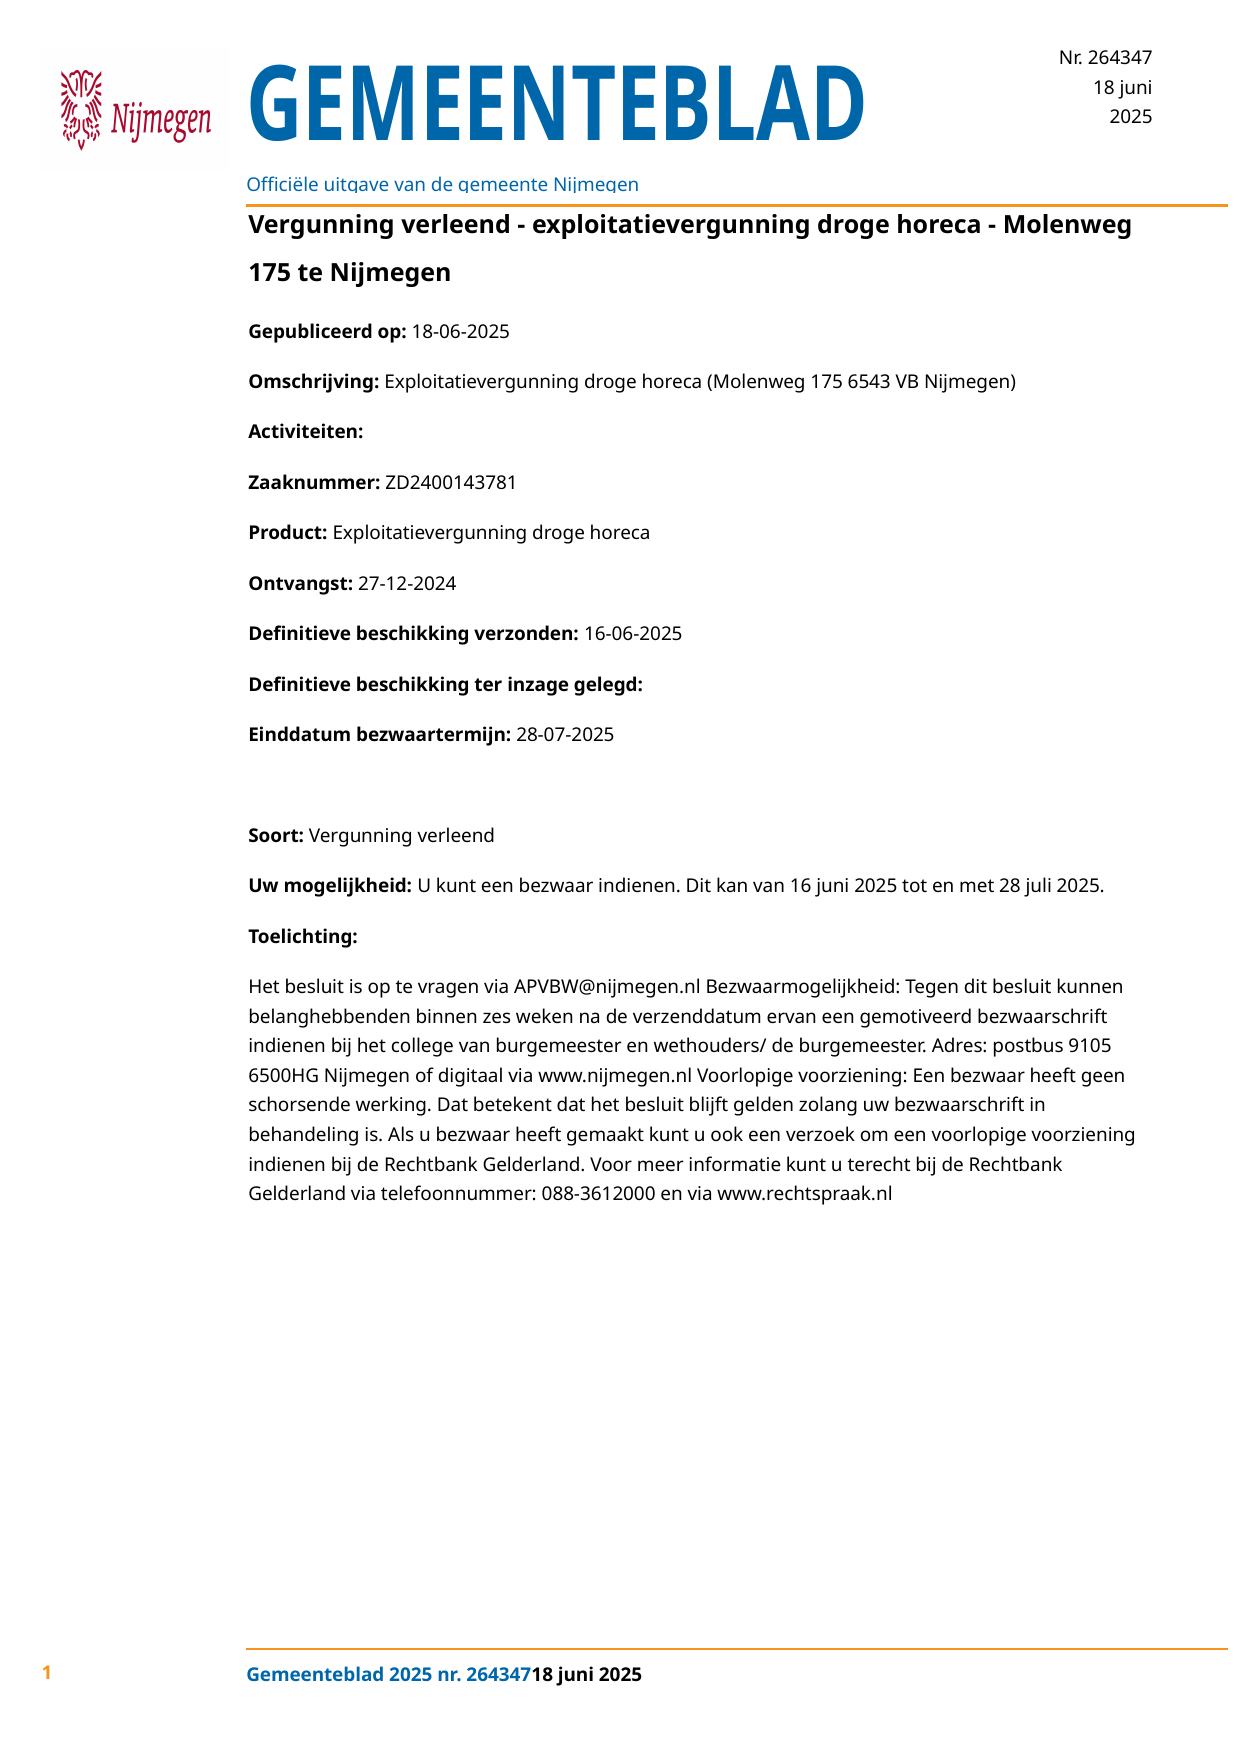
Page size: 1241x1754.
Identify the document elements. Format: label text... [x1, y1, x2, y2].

text Zaaknummer: ZD2400143781 [248, 469, 1152, 495]
text Het besluit is op te vragen via APVBW@nijmegen.nl Bezwaarmogelijkheid: Tegen dit besluit kunnen belanghebbenden binnen zes weken na de verzenddatum ervan een gemotiveerd bezwaarschrift indienen bij het college van burgemeester en wethouders/ de burgemeester. Adres: postbus 9105 6500HG Nijmegen of digitaal via www.nijmegen.nl Voorlopige voorziening: Een bezwaar heeft geen schorsende werking. Dat betekent dat het besluit blijft gelden zolang uw bezwaarschrift in behandeling is. Als u bezwaar heeft gemaakt kunt u ook een verzoek om een voorlopige voorziening indienen bij de Rechtbank Gelderland. Voor meer informatie kunt u terecht bij de Rechtbank Gelderland via telefoonnummer: 088-3612000 en via www.rechtspraak.nl [248, 973, 1152, 1206]
text Gepubliceerd op: 18-06-2025 [248, 318, 1152, 344]
text Uw mogelijkheid: U kunt een bezwaar indienen. Dit kan van 16 juni 2025 tot en met 28 juli 2025. [248, 872, 1152, 898]
text Ontvangst: 27-12-2024 [248, 570, 1152, 596]
text Soort: Vergunning verleend [248, 822, 1152, 848]
text Product: Exploitatievergunning droge horeca [248, 519, 1152, 545]
text Definitieve beschikking verzonden: 16-06-2025 [248, 620, 1152, 646]
text Omschrijving: Exploitatievergunning droge horeca (Molenweg 175 6543 VB Nijmegen) [248, 368, 1152, 394]
text Activiteiten: [248, 419, 1152, 444]
text Toelichting: [248, 923, 1152, 949]
text Einddatum bezwaartermijn: 28-07-2025 [248, 721, 1152, 747]
text Vergunning verleend - exploitatievergunning droge horeca - Molenweg 175 te Nijmegen [248, 207, 1152, 288]
picture [41, 47, 231, 172]
text Definitieve beschikking ter inzage gelegd: [248, 671, 1152, 697]
